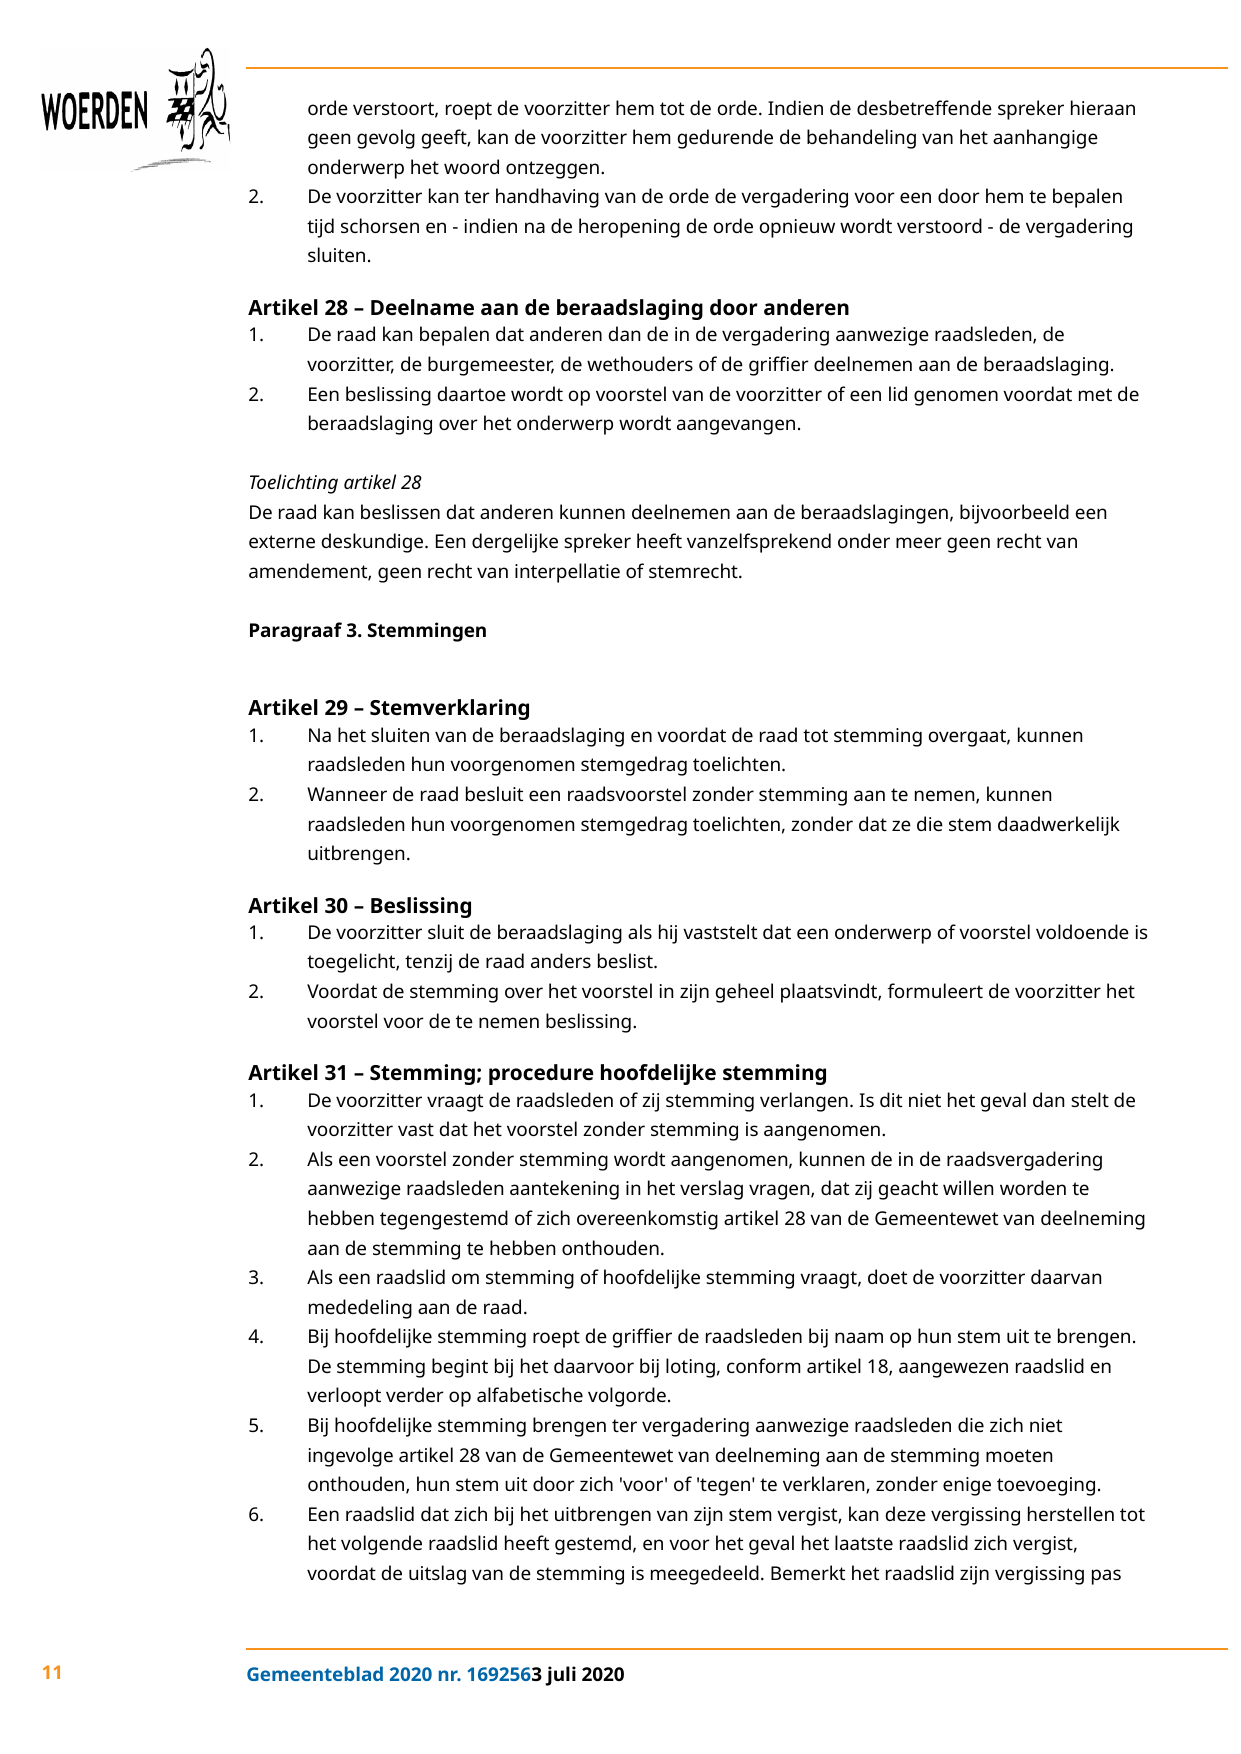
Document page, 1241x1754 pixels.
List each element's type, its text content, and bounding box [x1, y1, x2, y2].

list Als een raadslid om stemming of hoofdelijke stemming vraagt, doet de voorzitter daarvan mededeling aan de raad. [248, 1264, 1152, 1319]
list Een raadslid dat zich bij het uitbrengen van zijn stem vergist, kan deze vergissing herstellen tot het volgende raadslid heeft gestemd, en voor het geval het laatste raadslid zich vergist, voordat de uitslag van de stemming is meegedeeld. Bemerkt het raadslid zijn vergissing pas [248, 1501, 1152, 1586]
text Artikel 30 – Beslissing [248, 891, 1152, 919]
list Voordat de stemming over het voorstel in zijn geheel plaatsvindt, formuleert de voorzitter het voorstel voor de te nemen beslissing. [248, 978, 1152, 1034]
list orde verstoort, roept de voorzitter hem tot de orde. Indien de desbetreffende spreker hieraan geen gevolg geeft, kan de voorzitter hem gedurende de behandeling van het aanhangige onderwerp het woord ontzeggen. [248, 95, 1152, 180]
list Als een voorstel zonder stemming wordt aangenomen, kunnen de in de raadsvergadering aanwezige raadsleden aantekening in het verslag vragen, dat zij geacht willen worden te hebben tegengestemd of zich overeenkomstig artikel 28 van de Gemeentewet van deelneming aan de stemming te hebben onthouden. [248, 1146, 1152, 1260]
list De voorzitter sluit de beraadslaging als hij vaststelt dat een onderwerp of voorstel voldoende is toegelicht, tenzij de raad anders beslist. [248, 919, 1152, 974]
text De raad kan beslissen dat anderen kunnen deelnemen aan de beraadslagingen, bijvoorbeeld een externe deskundige. Een dergelijke spreker heeft vanzelfsprekend onder meer geen recht van amendement, geen recht van interpellatie of stemrecht. [248, 499, 1152, 584]
text Artikel 31 – Stemming; procedure hoofdelijke stemming [248, 1058, 1152, 1087]
list Na het sluiten van de beraadslaging en voordat de raad tot stemming overgaat, kunnen raadsleden hun voorgenomen stemgedrag toelichten. [248, 722, 1152, 777]
list De raad kan bepalen dat anderen dan de in de vergadering aanwezige raadsleden, de voorzitter, de burgemeester, de wethouders of de griffier deelnemen aan de beraadslaging. [248, 322, 1152, 377]
list Een beslissing daartoe wordt op voorstel van de voorzitter of een lid genomen voordat met de beraadslaging over het onderwerp wordt aangevangen. [248, 381, 1152, 436]
list Bij hoofdelijke stemming brengen ter vergadering aanwezige raadsleden die zich niet ingevolge artikel 28 van de Gemeentewet van deelneming aan de stemming moeten onthouden, hun stem uit door zich 'voor' of 'tegen' te verklaren, zonder enige toevoeging. [248, 1412, 1152, 1497]
text Artikel 28 – Deelname aan de beraadslaging door anderen [248, 293, 1152, 322]
text Artikel 29 – Stemverklaring [248, 693, 1152, 722]
text Toelichting artikel 28 [248, 469, 1152, 495]
text Paragraaf 3. Stemmingen [248, 617, 1152, 643]
picture [41, 47, 231, 172]
list Bij hoofdelijke stemming roept de griffier de raadsleden bij naam op hun stem uit te brengen. De stemming begint bij het daarvoor bij loting, conform artikel 18, aangewezen raadslid en verloopt verder op alfabetische volgorde. [248, 1323, 1152, 1408]
list De voorzitter vraagt de raadsleden of zij stemming verlangen. Is dit niet het geval dan stelt de voorzitter vast dat het voorstel zonder stemming is aangenomen. [248, 1087, 1152, 1142]
list De voorzitter kan ter handhaving van de orde de vergadering voor een door hem te bepalen tijd schorsen en - indien na de heropening de orde opnieuw wordt verstoord - de vergadering sluiten. [248, 183, 1152, 268]
list Wanneer de raad besluit een raadsvoorstel zonder stemming aan te nemen, kunnen raadsleden hun voorgenomen stemgedrag toelichten, zonder dat ze die stem daadwerkelijk uitbrengen. [248, 781, 1152, 866]
